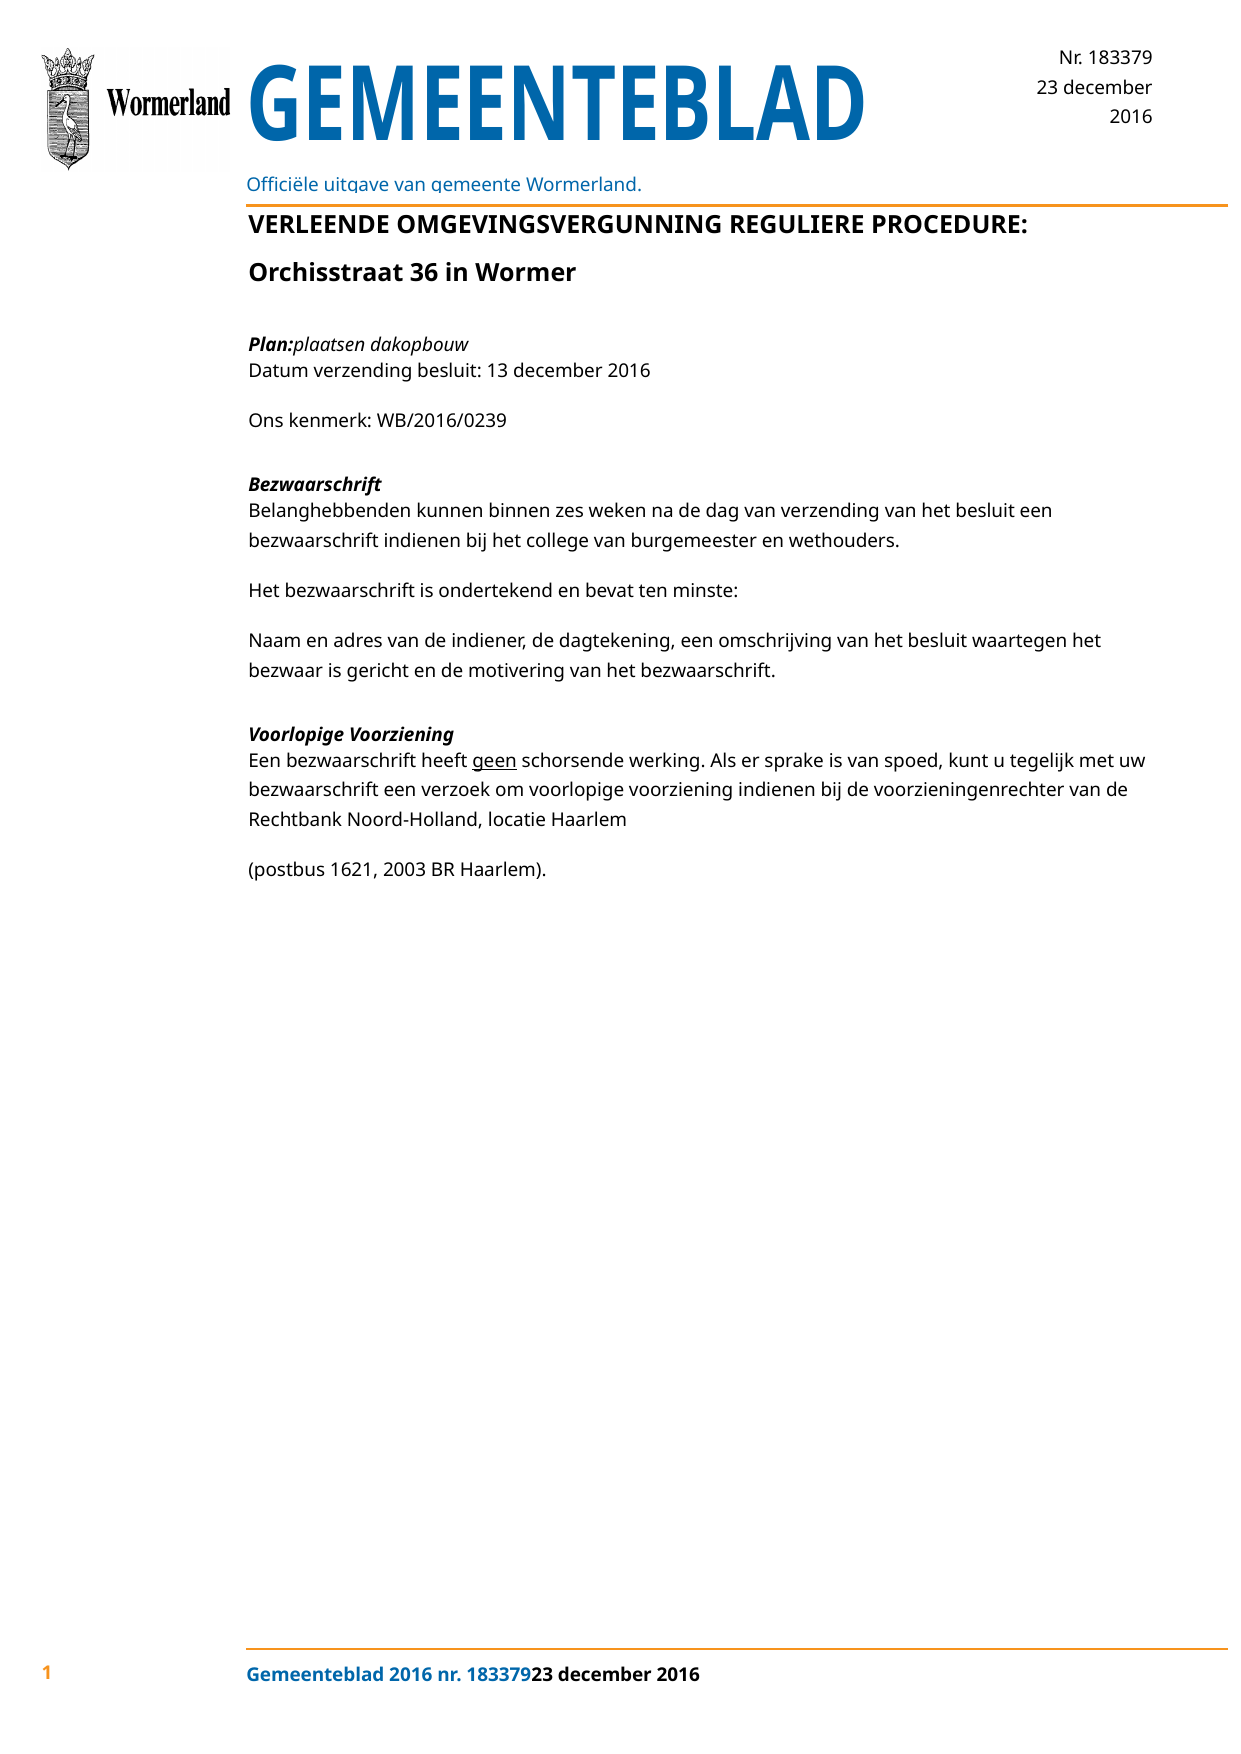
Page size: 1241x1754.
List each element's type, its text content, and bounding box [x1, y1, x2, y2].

text VERLEENDE OMGEVINGSVERGUNNING REGULIERE PROCEDURE: Orchisstraat 36 in Wormer [248, 207, 1152, 288]
text Belanghebbenden kunnen binnen zes weken na de dag van verzending van het besluit een bezwaarschrift indienen bij het college van burgemeester en wethouders. [248, 497, 1152, 553]
text Voorlopige Voorziening [248, 721, 1152, 747]
picture [41, 47, 231, 172]
text Naam en adres van de indiener, de dagtekening, een omschrijving van het besluit waartegen het bezwaar is gericht en de motivering van het bezwaarschrift. [248, 628, 1152, 683]
text Een bezwaarschrift heeft geen schorsende werking. Als er sprake is van spoed, kunt u tegelijk met uw bezwaarschrift een verzoek om voorlopige voorziening indienen bij de voorzieningenrechter van de Rechtbank Noord-Holland, locatie Haarlem [248, 747, 1152, 832]
text Bezwaarschrift [248, 472, 1152, 497]
text (postbus 1621, 2003 BR Haarlem). [248, 857, 1152, 882]
text Het bezwaarschrift is ondertekend en bevat ten minste: [248, 577, 1152, 603]
text Plan:plaatsen dakopbouw [248, 331, 1152, 357]
text Datum verzending besluit: 13 december 2016 [248, 357, 1152, 383]
text Ons kenmerk: WB/2016/0239 [248, 408, 1152, 433]
